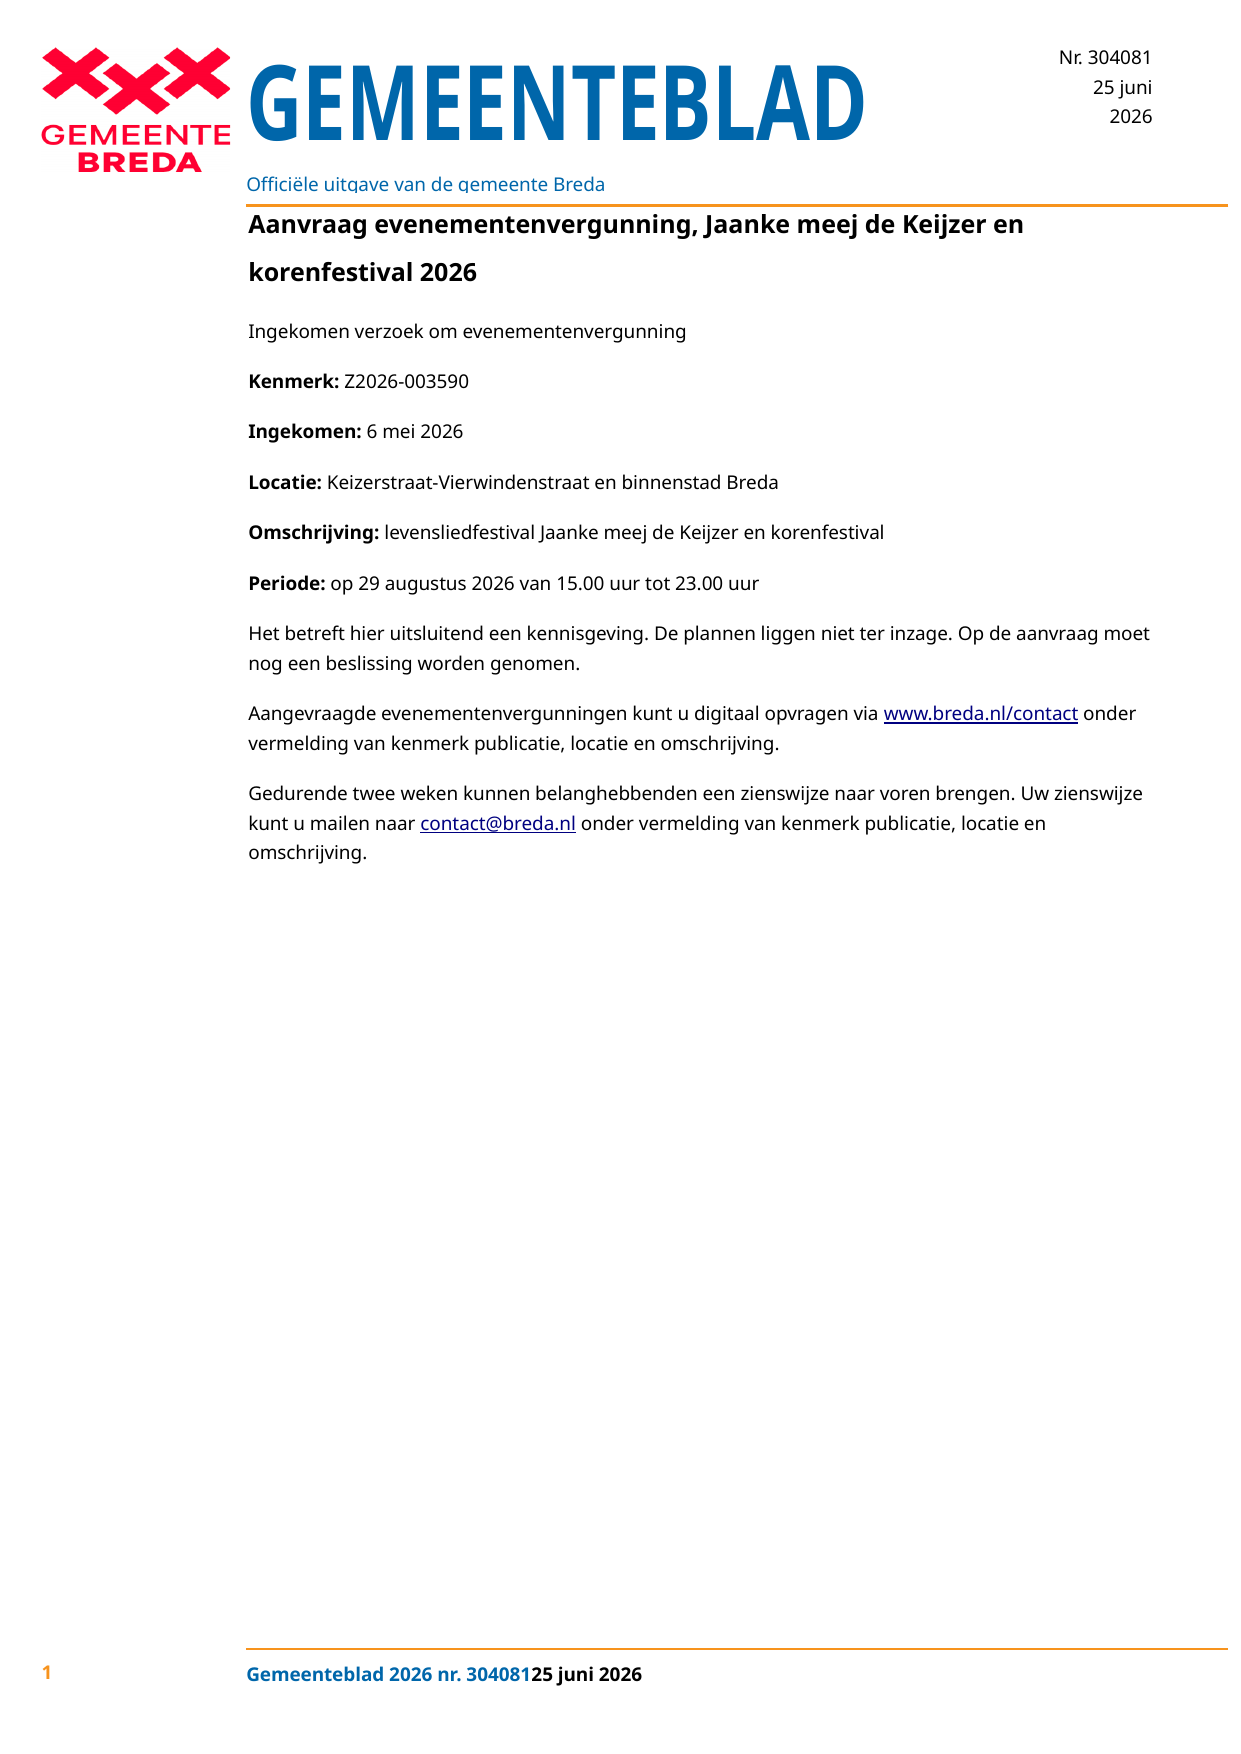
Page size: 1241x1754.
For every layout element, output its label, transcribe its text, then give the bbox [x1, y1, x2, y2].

text Ingekomen: 6 mei 2026 [248, 419, 1152, 444]
text Periode: op 29 augustus 2026 van 15.00 uur tot 23.00 uur [248, 570, 1152, 596]
text Ingekomen verzoek om evenementenvergunning [248, 318, 1152, 344]
text Kenmerk: Z2026-003590 [248, 368, 1152, 394]
picture [41, 47, 231, 172]
text Aanvraag evenementenvergunning, Jaanke meej de Keijzer en korenfestival 2026 [248, 207, 1152, 288]
text Omschrijving: levensliedfestival Jaanke meej de Keijzer en korenfestival [248, 519, 1152, 545]
text Gedurende twee weken kunnen belanghebbenden een zienswijze naar voren brengen. Uw zienswijze kunt u mailen naar contact@breda.nl onder vermelding van kenmerk publicatie, locatie en omschrijving. [248, 780, 1152, 865]
text Aangevraagde evenementenvergunningen kunt u digitaal opvragen via www.breda.nl/contact onder vermelding van kenmerk publicatie, locatie en omschrijving. [248, 700, 1152, 756]
text Locatie: Keizerstraat-Vierwindenstraat en binnenstad Breda [248, 469, 1152, 495]
text Het betreft hier uitsluitend een kennisgeving. De plannen liggen niet ter inzage. Op de aanvraag moet nog een beslissing worden genomen. [248, 620, 1152, 676]
